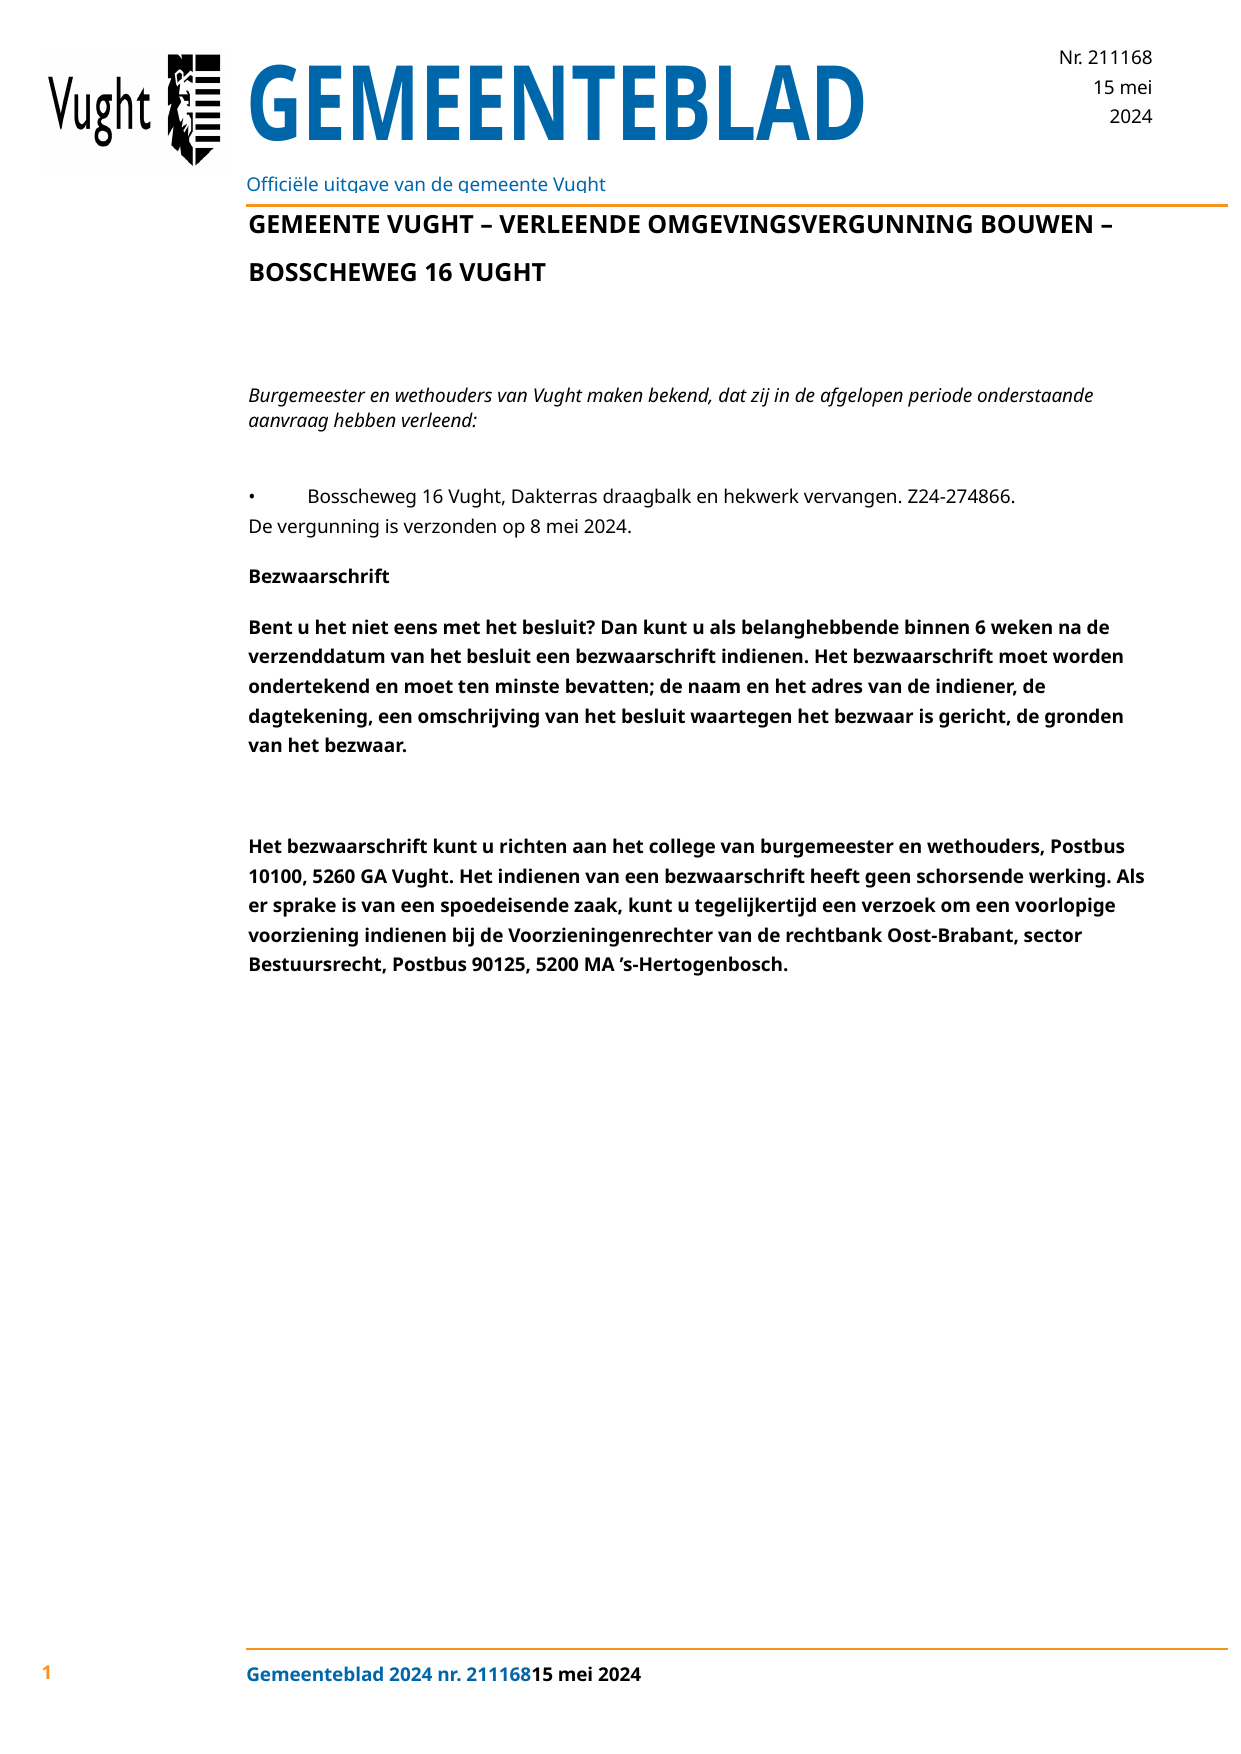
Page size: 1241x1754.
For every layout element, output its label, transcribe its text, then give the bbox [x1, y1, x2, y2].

list Bosscheweg 16 Vught, Dakterras draagbalk en hekwerk vervangen. Z24-274866. [248, 484, 1152, 509]
text Bezwaarschrift [248, 564, 1152, 589]
text De vergunning is verzonden op 8 mei 2024. [248, 513, 1152, 539]
text Bent u het niet eens met het besluit? Dan kunt u als belanghebbende binnen 6 weken na de verzenddatum van het besluit een bezwaarschrift indienen. Het bezwaarschrift moet worden ondertekend en moet ten minste bevatten; de naam en het adres van de indiener, de dagtekening, een omschrijving van het besluit waartegen het bezwaar is gericht, de gronden van het bezwaar. [248, 614, 1152, 758]
picture [41, 47, 231, 172]
text Het bezwaarschrift kunt u richten aan het college van burgemeester en wethouders, Postbus 10100, 5260 GA Vught. Het indienen van een bezwaarschrift heeft geen schorsende werking. Als er sprake is van een spoedeisende zaak, kunt u tegelijkertijd een verzoek om een voorlopige voorziening indienen bij de Voorzieningenrechter van de rechtbank Oost-Brabant, sector Bestuursrecht, Postbus 90125, 5200 MA ’s-Hertogenbosch. [248, 833, 1152, 977]
text GEMEENTE VUGHT – VERLEENDE OMGEVINGSVERGUNNING BOUWEN – BOSSCHEWEG 16 VUGHT [248, 207, 1152, 288]
text Burgemeester en wethouders van Vught maken bekend, dat zij in de afgelopen periode onderstaande aanvraag hebben verleend: [248, 382, 1152, 433]
